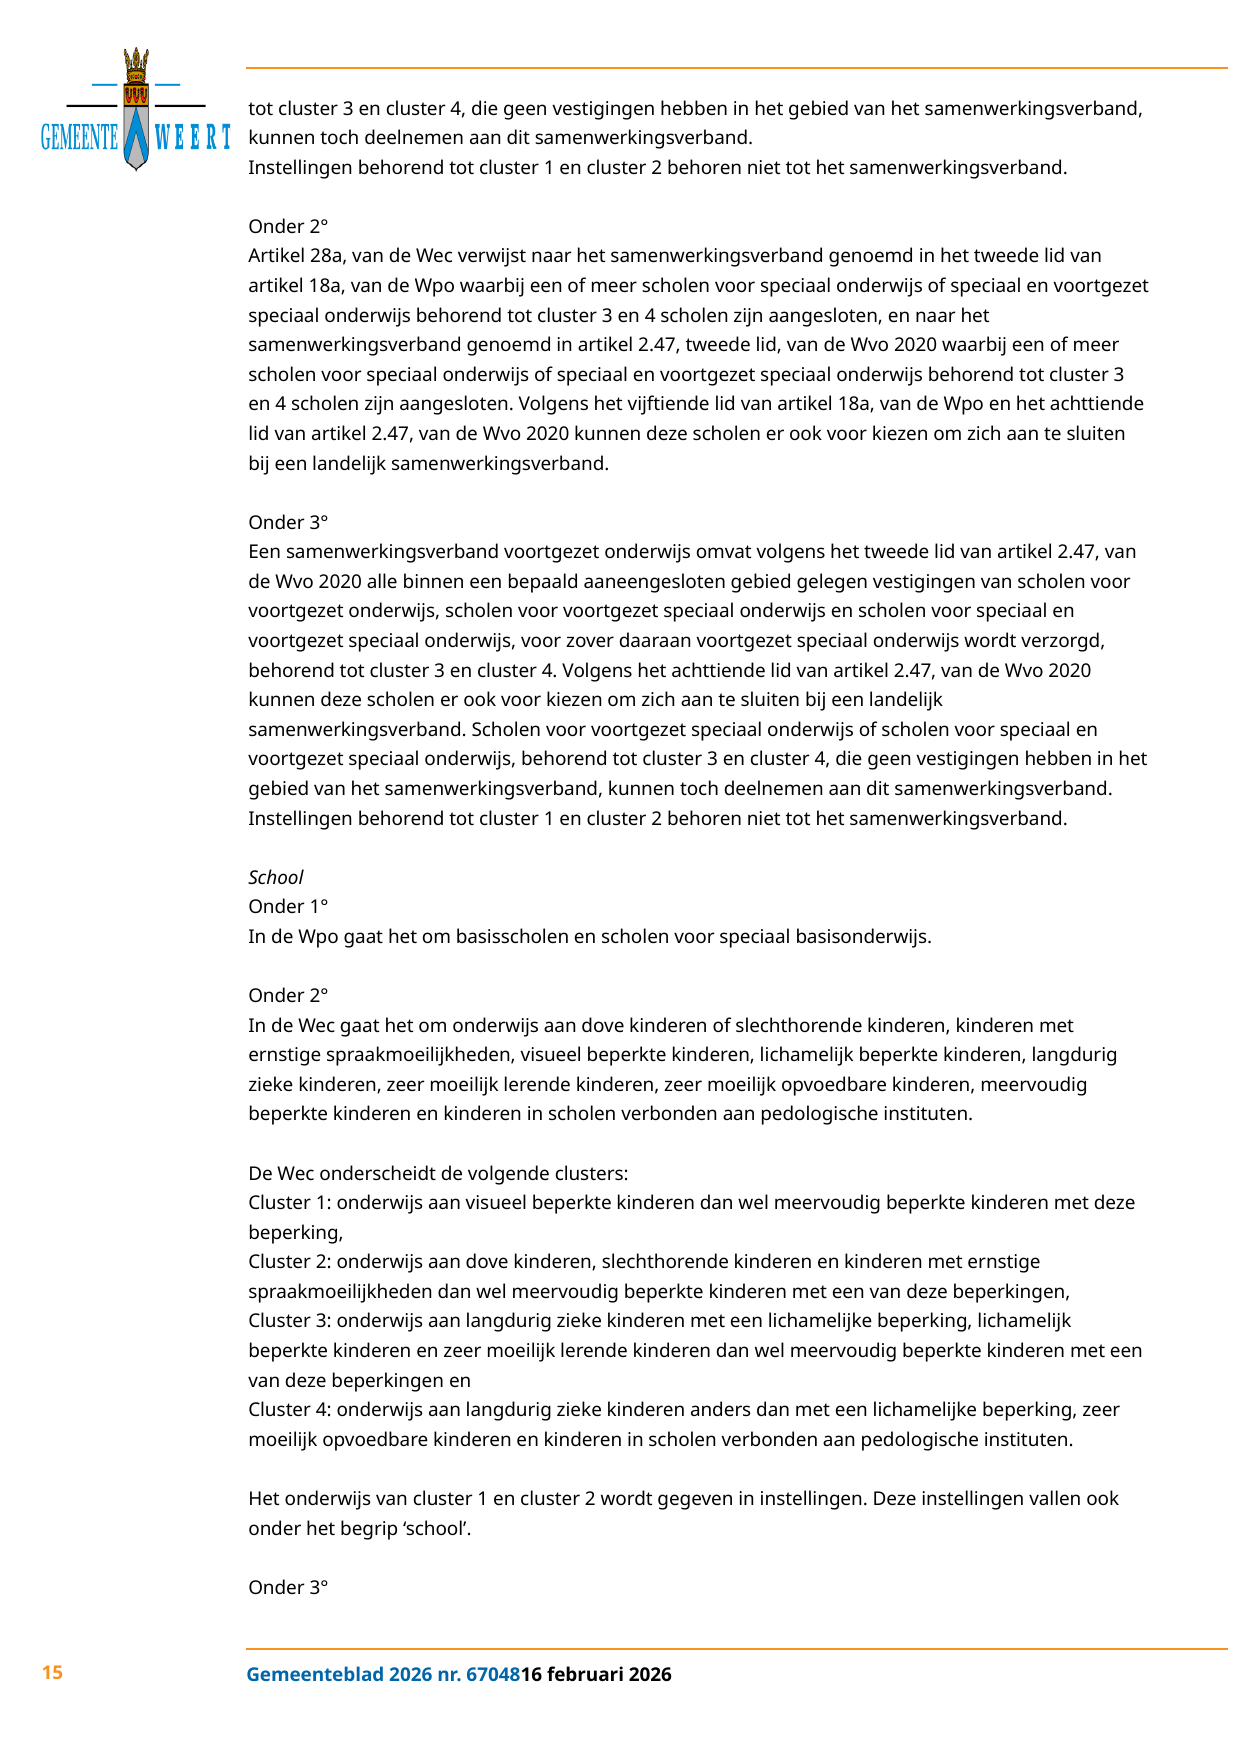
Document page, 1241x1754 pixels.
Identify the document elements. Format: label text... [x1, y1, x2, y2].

text Cluster 1: onderwijs aan visueel beperkte kinderen dan wel meervoudig beperkte kinderen met deze beperking, [248, 1189, 1152, 1245]
text Het onderwijs van cluster 1 en cluster 2 wordt gegeven in instellingen. Deze instellingen vallen ook onder het begrip ‘school’. [248, 1485, 1152, 1541]
text Artikel 28a, van de Wec verwijst naar het samenwerkingsverband genoemd in het tweede lid van artikel 18a, van de Wpo waarbij een of meer scholen voor speciaal onderwijs of speciaal en voortgezet speciaal onderwijs behorend tot cluster 3 en 4 scholen zijn aangesloten, en naar het samenwerkingsverband genoemd in artikel 2.47, tweede lid, van de Wvo 2020 waarbij een of meer scholen voor speciaal onderwijs of speciaal en voortgezet speciaal onderwijs behorend tot cluster 3 en 4 scholen zijn aangesloten. Volgens het vijftiende lid van artikel 18a, van de Wpo en het achttiende lid van artikel 2.47, van de Wvo 2020 kunnen deze scholen er ook voor kiezen om zich aan te sluiten bij een landelijk samenwerkingsverband. [248, 243, 1152, 476]
text Onder 2° [248, 213, 1152, 239]
text tot cluster 3 en cluster 4, die geen vestigingen hebben in het gebied van het samenwerkingsverband, kunnen toch deelnemen aan dit samenwerkingsverband. [248, 95, 1152, 150]
text Onder 3° [248, 509, 1152, 535]
text Instellingen behorend tot cluster 1 en cluster 2 behoren niet tot het samenwerkingsverband. [248, 154, 1152, 180]
text In de Wec gaat het om onderwijs aan dove kinderen of slechthorende kinderen, kinderen met ernstige spraakmoeilijkheden, visueel beperkte kinderen, lichamelijk beperkte kinderen, langdurig zieke kinderen, zeer moeilijk lerende kinderen, zeer moeilijk opvoedbare kinderen, meervoudig beperkte kinderen en kinderen in scholen verbonden aan pedologische instituten. [248, 1012, 1152, 1126]
text Onder 3° [248, 1574, 1152, 1600]
picture [41, 47, 231, 172]
text Instellingen behorend tot cluster 1 en cluster 2 behoren niet tot het samenwerkingsverband. [248, 805, 1152, 831]
text Een samenwerkingsverband voortgezet onderwijs omvat volgens het tweede lid van artikel 2.47, van de Wvo 2020 alle binnen een bepaald aaneengesloten gebied gelegen vestigingen van scholen voor voortgezet onderwijs, scholen voor voortgezet speciaal onderwijs en scholen voor speciaal en voortgezet speciaal onderwijs, voor zover daaraan voortgezet speciaal onderwijs wordt verzorgd, behorend tot cluster 3 en cluster 4. Volgens het achttiende lid van artikel 2.47, van de Wvo 2020 kunnen deze scholen er ook voor kiezen om zich aan te sluiten bij een landelijk samenwerkingsverband. Scholen voor voortgezet speciaal onderwijs of scholen voor speciaal en voortgezet speciaal onderwijs, behorend tot cluster 3 en cluster 4, die geen vestigingen hebben in het gebied van het samenwerkingsverband, kunnen toch deelnemen aan dit samenwerkingsverband. [248, 538, 1152, 801]
text In de Wpo gaat het om basisscholen en scholen voor speciaal basisonderwijs. [248, 923, 1152, 949]
text Onder 1° [248, 893, 1152, 919]
text Cluster 4: onderwijs aan langdurig zieke kinderen anders dan met een lichamelijke beperking, zeer moeilijk opvoedbare kinderen en kinderen in scholen verbonden aan pedologische instituten. [248, 1396, 1152, 1452]
text Cluster 3: onderwijs aan langdurig zieke kinderen met een lichamelijke beperking, lichamelijk beperkte kinderen en zeer moeilijk lerende kinderen dan wel meervoudig beperkte kinderen met een van deze beperkingen en [248, 1308, 1152, 1393]
text Cluster 2: onderwijs aan dove kinderen, slechthorende kinderen en kinderen met ernstige spraakmoeilijkheden dan wel meervoudig beperkte kinderen met een van deze beperkingen, [248, 1248, 1152, 1304]
text School [248, 864, 1152, 890]
text Onder 2° [248, 982, 1152, 1008]
text De Wec onderscheidt de volgende clusters: [248, 1160, 1152, 1186]
